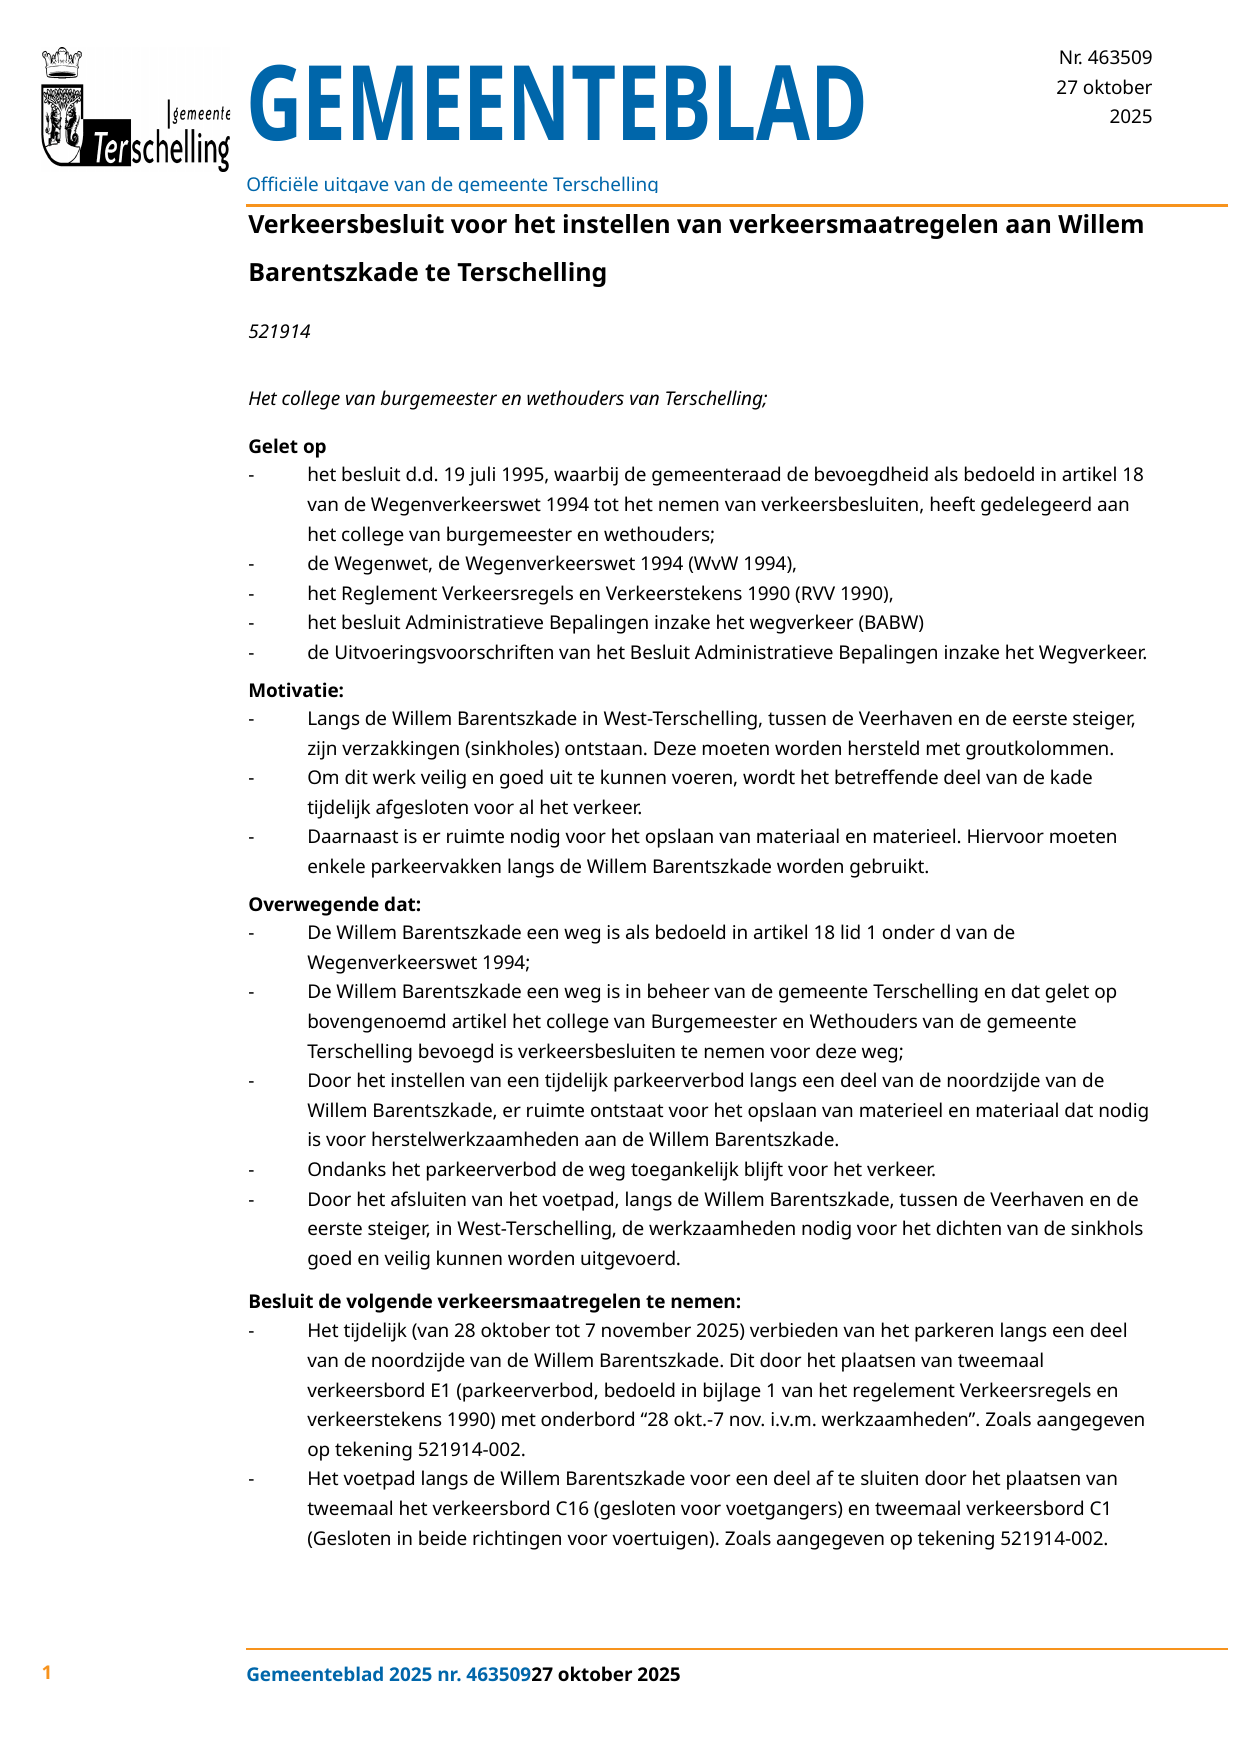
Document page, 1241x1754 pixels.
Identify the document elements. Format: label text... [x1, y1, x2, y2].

list Door het instellen van een tijdelijk parkeerverbod langs een deel van de noordzijde van de Willem Barentszkade, er ruimte ontstaat voor het opslaan van materieel en materiaal dat nodig is voor herstelwerkzaamheden aan de Willem Barentszkade. [248, 1067, 1152, 1152]
list het besluit Administratieve Bepalingen inzake het wegverkeer (BABW) [248, 609, 1152, 635]
list de Uitvoeringsvoorschriften van het Besluit Administratieve Bepalingen inzake het Wegverkeer. [248, 639, 1152, 665]
list Door het afsluiten van het voetpad, langs de Willem Barentszkade, tussen de Veerhaven en de eerste steiger, in West-Terschelling, de werkzaamheden nodig voor het dichten van de sinkhols goed en veilig kunnen worden uitgevoerd. [248, 1186, 1152, 1271]
picture [41, 47, 231, 172]
text Overwegende dat: [248, 891, 1152, 917]
list Het voetpad langs de Willem Barentszkade voor een deel af te sluiten door het plaatsen van tweemaal het verkeersbord C16 (gesloten voor voetgangers) en tweemaal verkeersbord C1 (Gesloten in beide richtingen voor voertuigen). Zoals aangegeven op tekening 521914-002. [248, 1466, 1152, 1551]
list de Wegenwet, de Wegenverkeerswet 1994 (WvW 1994), [248, 550, 1152, 576]
list het besluit d.d. 19 juli 1995, waarbij de gemeenteraad de bevoegdheid als bedoeld in artikel 18 van de Wegenverkeerswet 1994 tot het nemen van verkeersbesluiten, heeft gedelegeerd aan het college van burgemeester en wethouders; [248, 462, 1152, 546]
list Daarnaast is er ruimte nodig voor het opslaan van materiaal en materieel. Hiervoor moeten enkele parkeervakken langs de Willem Barentszkade worden gebruikt. [248, 824, 1152, 879]
text Het college van burgemeester en wethouders van Terschelling; [248, 386, 1152, 411]
list De Willem Barentszkade een weg is in beheer van de gemeente Terschelling en dat gelet op bovengenoemd artikel het college van Burgemeester en Wethouders van de gemeente Terschelling bevoegd is verkeersbesluiten te nemen voor deze weg; [248, 979, 1152, 1063]
list De Willem Barentszkade een weg is als bedoeld in artikel 18 lid 1 onder d van de Wegenverkeerswet 1994; [248, 919, 1152, 975]
list Langs de Willem Barentszkade in West-Terschelling, tussen de Veerhaven en de eerste steiger, zijn verzakkingen (sinkholes) ontstaan. Deze moeten worden hersteld met groutkolommen. [248, 705, 1152, 761]
text Besluit de volgende verkeersmaatregelen te nemen: [248, 1288, 1152, 1314]
text Verkeersbesluit voor het instellen van verkeersmaatregelen aan Willem Barentszkade te Terschelling [248, 207, 1152, 288]
list Om dit werk veilig en goed uit te kunnen voeren, wordt het betreffende deel van de kade tijdelijk afgesloten voor al het verkeer. [248, 764, 1152, 820]
text 521914 [248, 318, 1152, 344]
list Het tijdelijk (van 28 oktober tot 7 november 2025) verbieden van het parkeren langs een deel van de noordzijde van de Willem Barentszkade. Dit door het plaatsen van tweemaal verkeersbord E1 (parkeerverbod, bedoeld in bijlage 1 van het regelement Verkeersregels en verkeerstekens 1990) met onderbord “28 okt.-7 nov. i.v.m. werkzaamheden”. Zoals aangegeven op tekening 521914-002. [248, 1318, 1152, 1462]
text Motivatie: [248, 677, 1152, 703]
list Ondanks het parkeerverbod de weg toegankelijk blijft voor het verkeer. [248, 1156, 1152, 1182]
text Gelet op [248, 433, 1152, 459]
list het Reglement Verkeersregels en Verkeerstekens 1990 (RVV 1990), [248, 580, 1152, 606]
